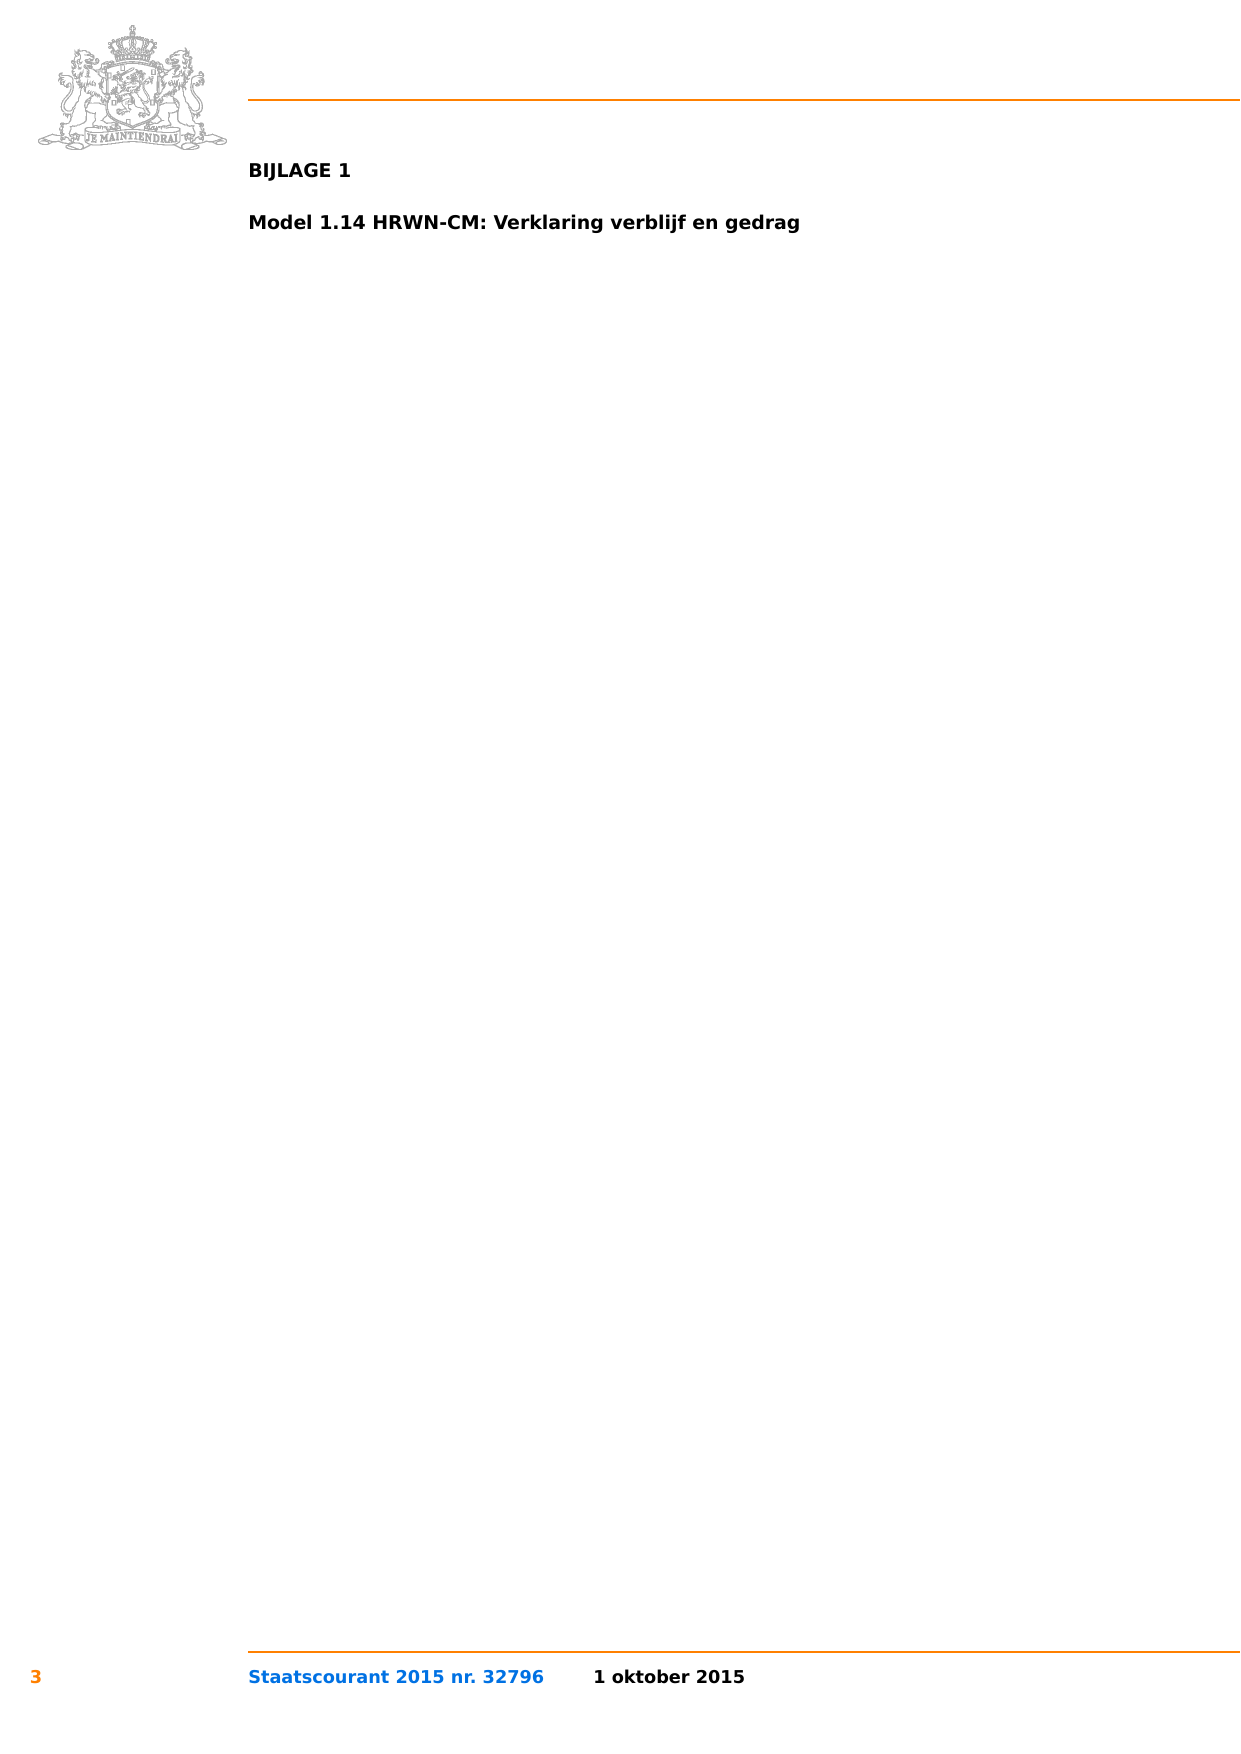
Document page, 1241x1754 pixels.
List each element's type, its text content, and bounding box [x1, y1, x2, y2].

subtitle BIJLAGE 1 [248, 160, 1163, 182]
subtitle Model 1.14 HRWN-CM: Verklaring verblijf en gedrag [248, 212, 1163, 234]
picture [38, 25, 227, 150]
